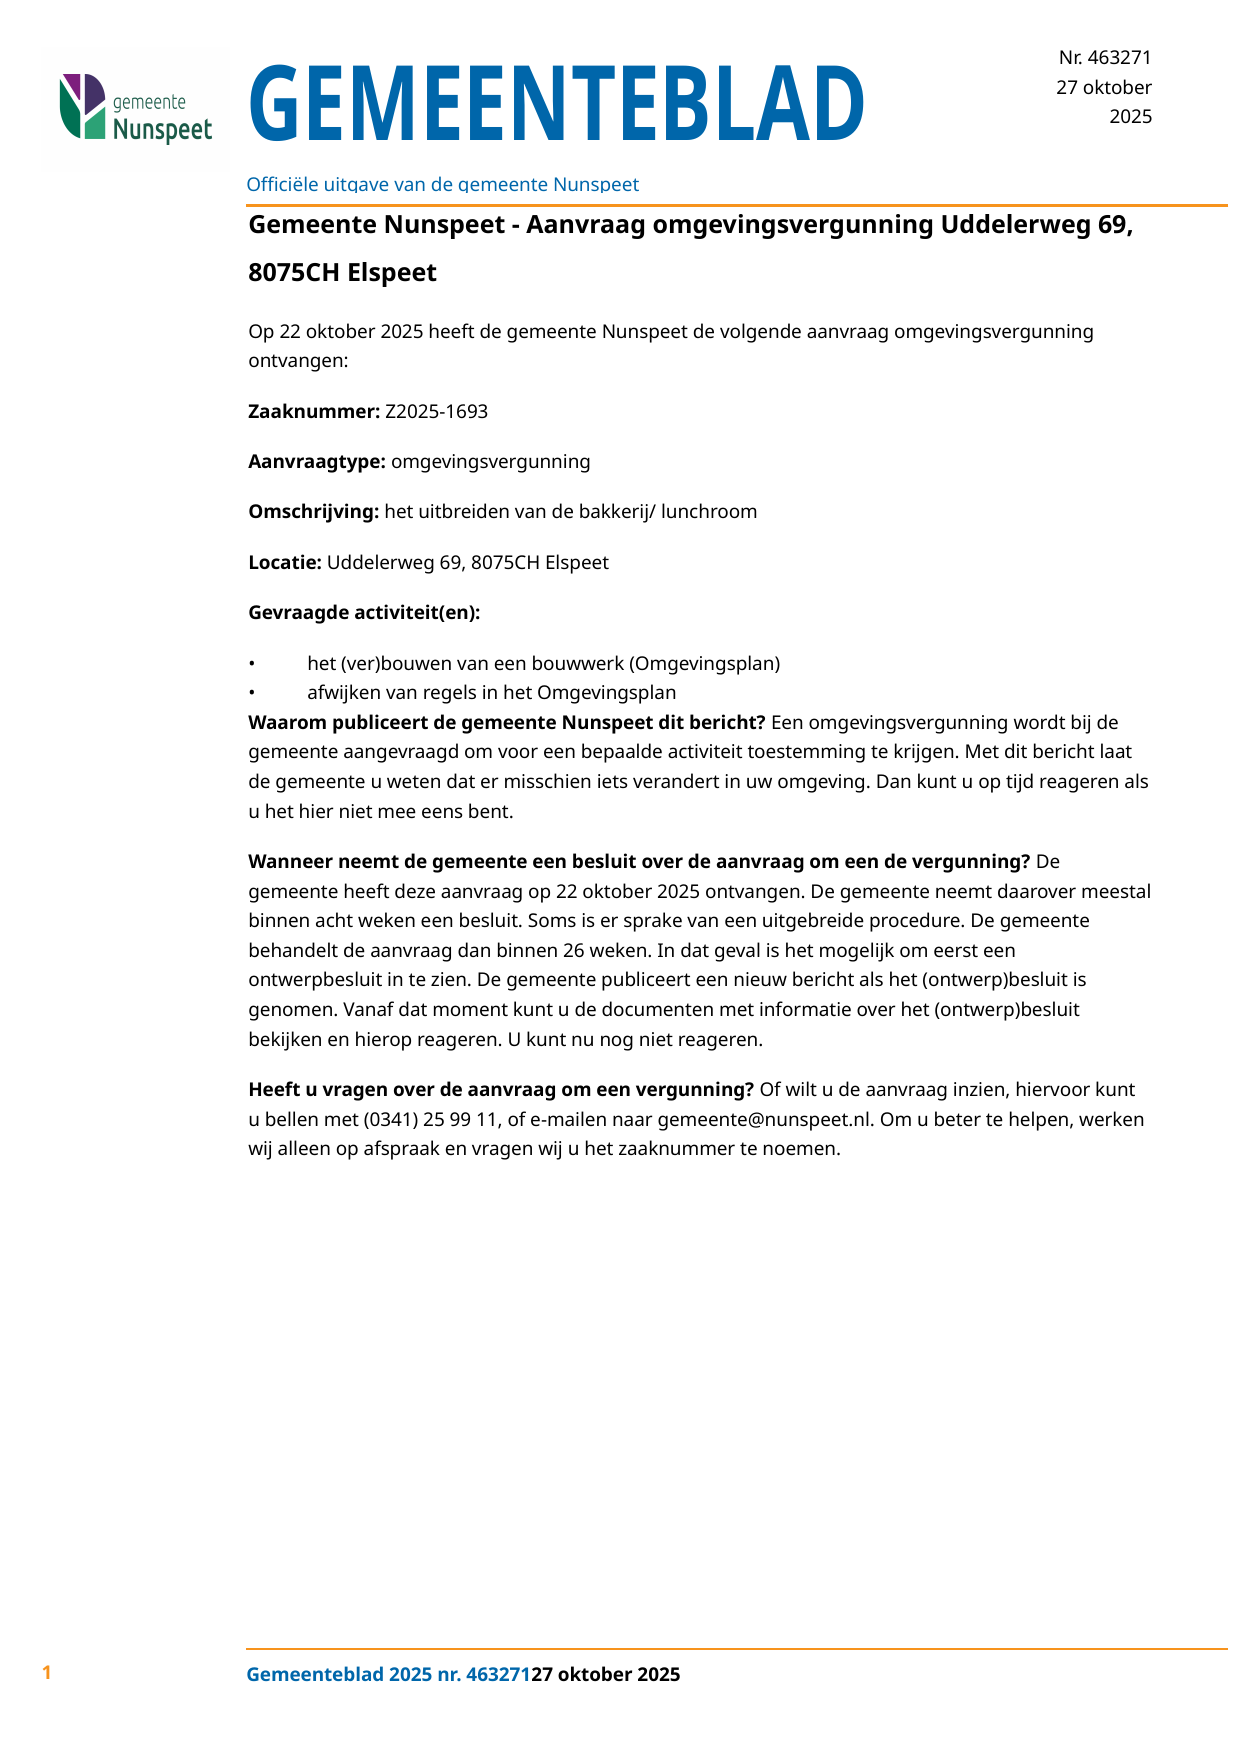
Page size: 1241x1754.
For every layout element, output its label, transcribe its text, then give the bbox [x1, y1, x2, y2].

text Heeft u vragen over de aanvraag om een vergunning? Of wilt u de aanvraag inzien, hiervoor kunt u bellen met (0341) 25 99 11, of e-mailen naar gemeente@nunspeet.nl. Om u beter te helpen, werken wij alleen op afspraak en vragen wij u het zaaknummer te noemen. [248, 1076, 1152, 1161]
text Gevraagde activiteit(en): [248, 599, 1152, 625]
text Zaaknummer: Z2025-1693 [248, 398, 1152, 424]
text Omschrijving: het uitbreiden van de bakkerij/ lunchroom [248, 499, 1152, 524]
picture [41, 47, 231, 172]
text Wanneer neemt de gemeente een besluit over de aanvraag om een de vergunning? De gemeente heeft deze aanvraag op 22 oktober 2025 ontvangen. De gemeente neemt daarover meestal binnen acht weken een besluit. Soms is er sprake van een uitgebreide procedure. De gemeente behandelt de aanvraag dan binnen 26 weken. In dat geval is het mogelijk om eerst een ontwerpbesluit in te zien. De gemeente publiceert een nieuw bericht als het (ontwerp)besluit is genomen. Vanaf dat moment kunt u de documenten met informatie over het (ontwerp)besluit bekijken en hierop reageren. U kunt nu nog niet reageren. [248, 848, 1152, 1052]
text Aanvraagtype: omgevingsvergunning [248, 448, 1152, 474]
text Op 22 oktober 2025 heeft de gemeente Nunspeet de volgende aanvraag omgevingsvergunning ontvangen: [248, 318, 1152, 373]
text Waarom publiceert de gemeente Nunspeet dit bericht? Een omgevingsvergunning wordt bij de gemeente aangevraagd om voor een bepaalde activiteit toestemming te krijgen. Met dit bericht laat de gemeente u weten dat er misschien iets verandert in uw omgeving. Dan kunt u op tijd reageren als u het hier niet mee eens bent. [248, 709, 1152, 824]
list afwijken van regels in het Omgevingsplan [248, 679, 1152, 705]
list het (ver)bouwen van een bouwwerk (Omgevingsplan) [248, 650, 1152, 676]
text Gemeente Nunspeet - Aanvraag omgevingsvergunning Uddelerweg 69, 8075CH Elspeet [248, 207, 1152, 288]
text Locatie: Uddelerweg 69, 8075CH Elspeet [248, 549, 1152, 575]
